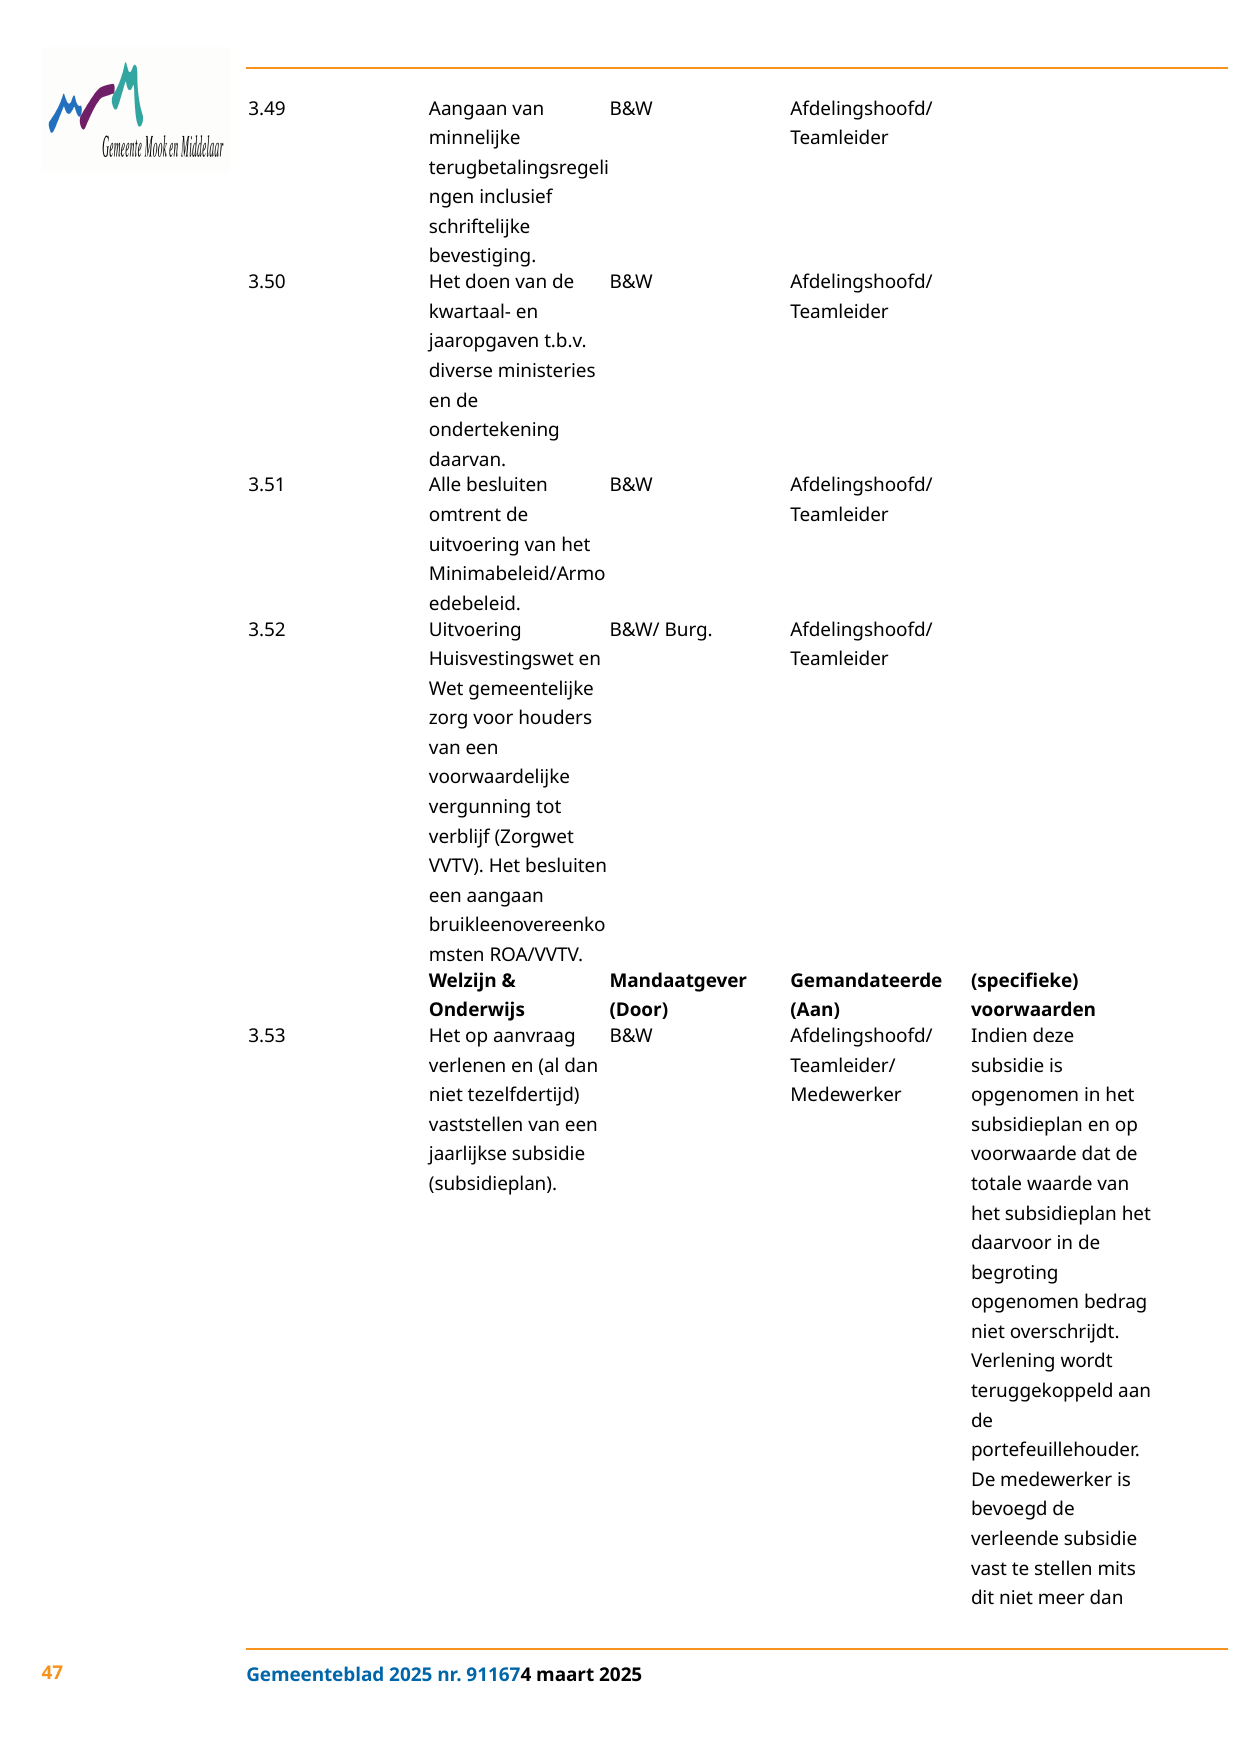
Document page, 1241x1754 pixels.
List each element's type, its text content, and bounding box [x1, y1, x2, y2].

table_cell Afdelingshoofd/Teamleider [790, 472, 971, 616]
table_cell B&W [609, 269, 790, 472]
table_cell Welzijn & Onderwijs [429, 967, 609, 1022]
table_cell Afdelingshoofd/Teamleider [790, 95, 971, 268]
table_cell [971, 616, 1152, 967]
table_cell Afdelingshoofd/Teamleider/ Medewerker [790, 1022, 971, 1610]
table_cell [971, 472, 1152, 616]
table_cell Afdelingshoofd/Teamleider [790, 616, 971, 967]
table_cell Aangaan van minnelijke terugbetalingsregelingen inclusief schriftelijke bevestiging. [429, 95, 609, 268]
table_cell 3.52 [248, 616, 429, 967]
table_cell B&W/ Burg. [609, 616, 790, 967]
table_cell B&W [609, 472, 790, 616]
table_cell Uitvoering Huisvestingswet en Wet gemeentelijke zorg voor houders van een voorwaardelijke vergunning tot verblijf (Zorgwet VVTV). Het besluiten een aangaan bruikleenovereenkomsten ROA/VVTV. [429, 616, 609, 967]
table_cell Mandaatgever (Door) [609, 967, 790, 1022]
table_cell [248, 967, 429, 1022]
table_cell 3.50 [248, 269, 429, 472]
table_cell B&W [609, 95, 790, 268]
table_cell Alle besluiten omtrent de uitvoering van het Minimabeleid/Armoedebeleid. [429, 472, 609, 616]
picture [41, 47, 231, 172]
table_cell 3.49 [248, 95, 429, 268]
table_cell Gemandateerde (Aan) [790, 967, 971, 1022]
table_cell (specifieke) voorwaarden [971, 967, 1152, 1022]
table_cell Het doen van de kwartaal- en jaaropgaven t.b.v. diverse ministeries en de ondertekening daarvan. [429, 269, 609, 472]
table_cell Afdelingshoofd/Teamleider [790, 269, 971, 472]
table_cell [971, 269, 1152, 472]
table_cell Het op aanvraag verlenen en (al dan niet tezelfdertijd) vaststellen van een jaarlijkse subsidie (subsidieplan). [429, 1022, 609, 1610]
table_cell Indien deze subsidie is opgenomen in het subsidieplan en op voorwaarde dat de totale waarde van het subsidieplan het daarvoor in de begroting opgenomen bedrag niet overschrijdt. Verlening wordt teruggekoppeld aan de portefeuillehouder. De medewerker is bevoegd de verleende subsidie vast te stellen mits dit niet meer dan [971, 1022, 1152, 1610]
table_cell 3.53 [248, 1022, 429, 1610]
table_cell B&W [609, 1022, 790, 1610]
table_cell 3.51 [248, 472, 429, 616]
table_cell [971, 95, 1152, 268]
